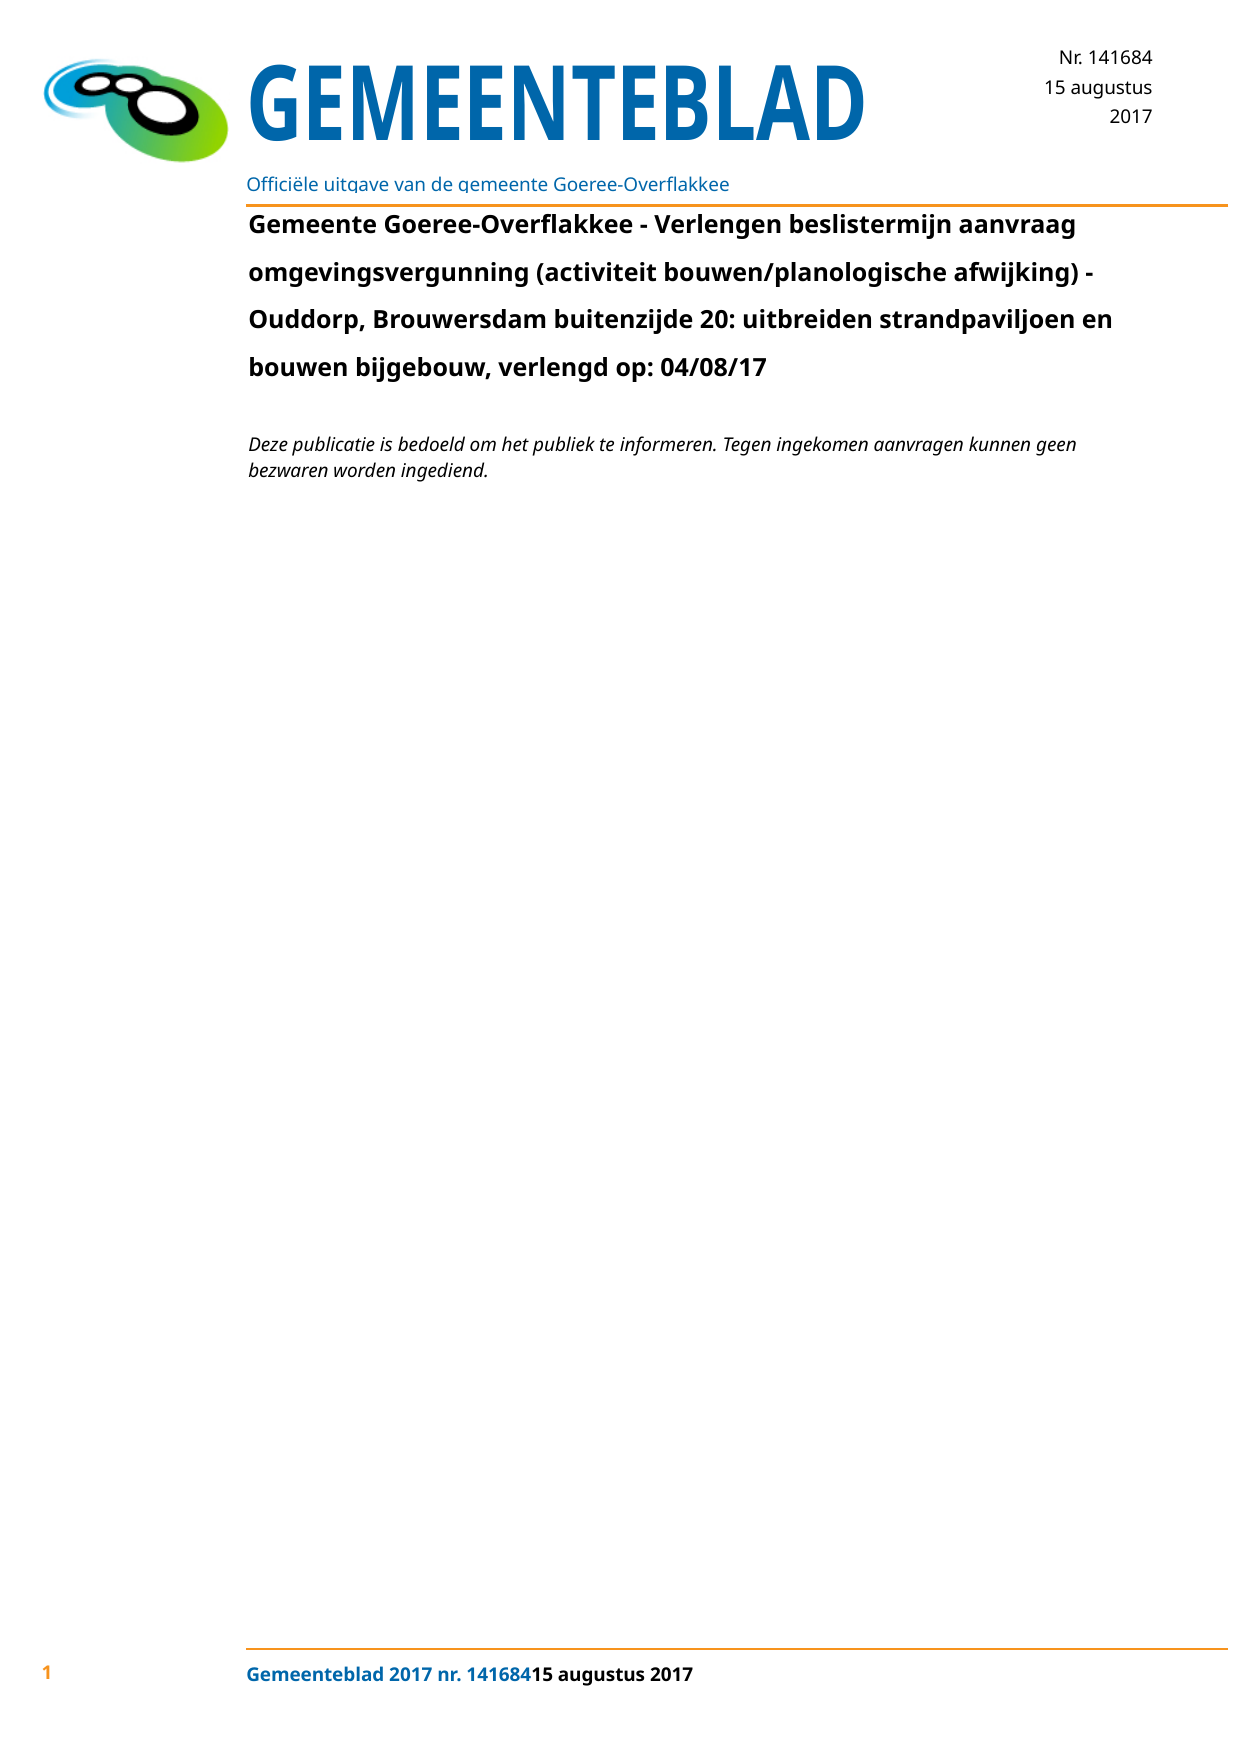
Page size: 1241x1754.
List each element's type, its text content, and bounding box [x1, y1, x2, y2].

text Deze publicatie is bedoeld om het publiek te informeren. Tegen ingekomen aanvragen kunnen geen bezwaren worden ingediend. [248, 431, 1152, 483]
text Gemeente Goeree-Overflakkee - Verlengen beslistermijn aanvraag omgevingsvergunning (activiteit bouwen/planologische afwijking) - Ouddorp, Brouwersdam buitenzijde 20: uitbreiden strandpaviljoen en bouwen bijgebouw, verlengd op: 04/08/17 [248, 207, 1152, 384]
picture [41, 47, 231, 172]
